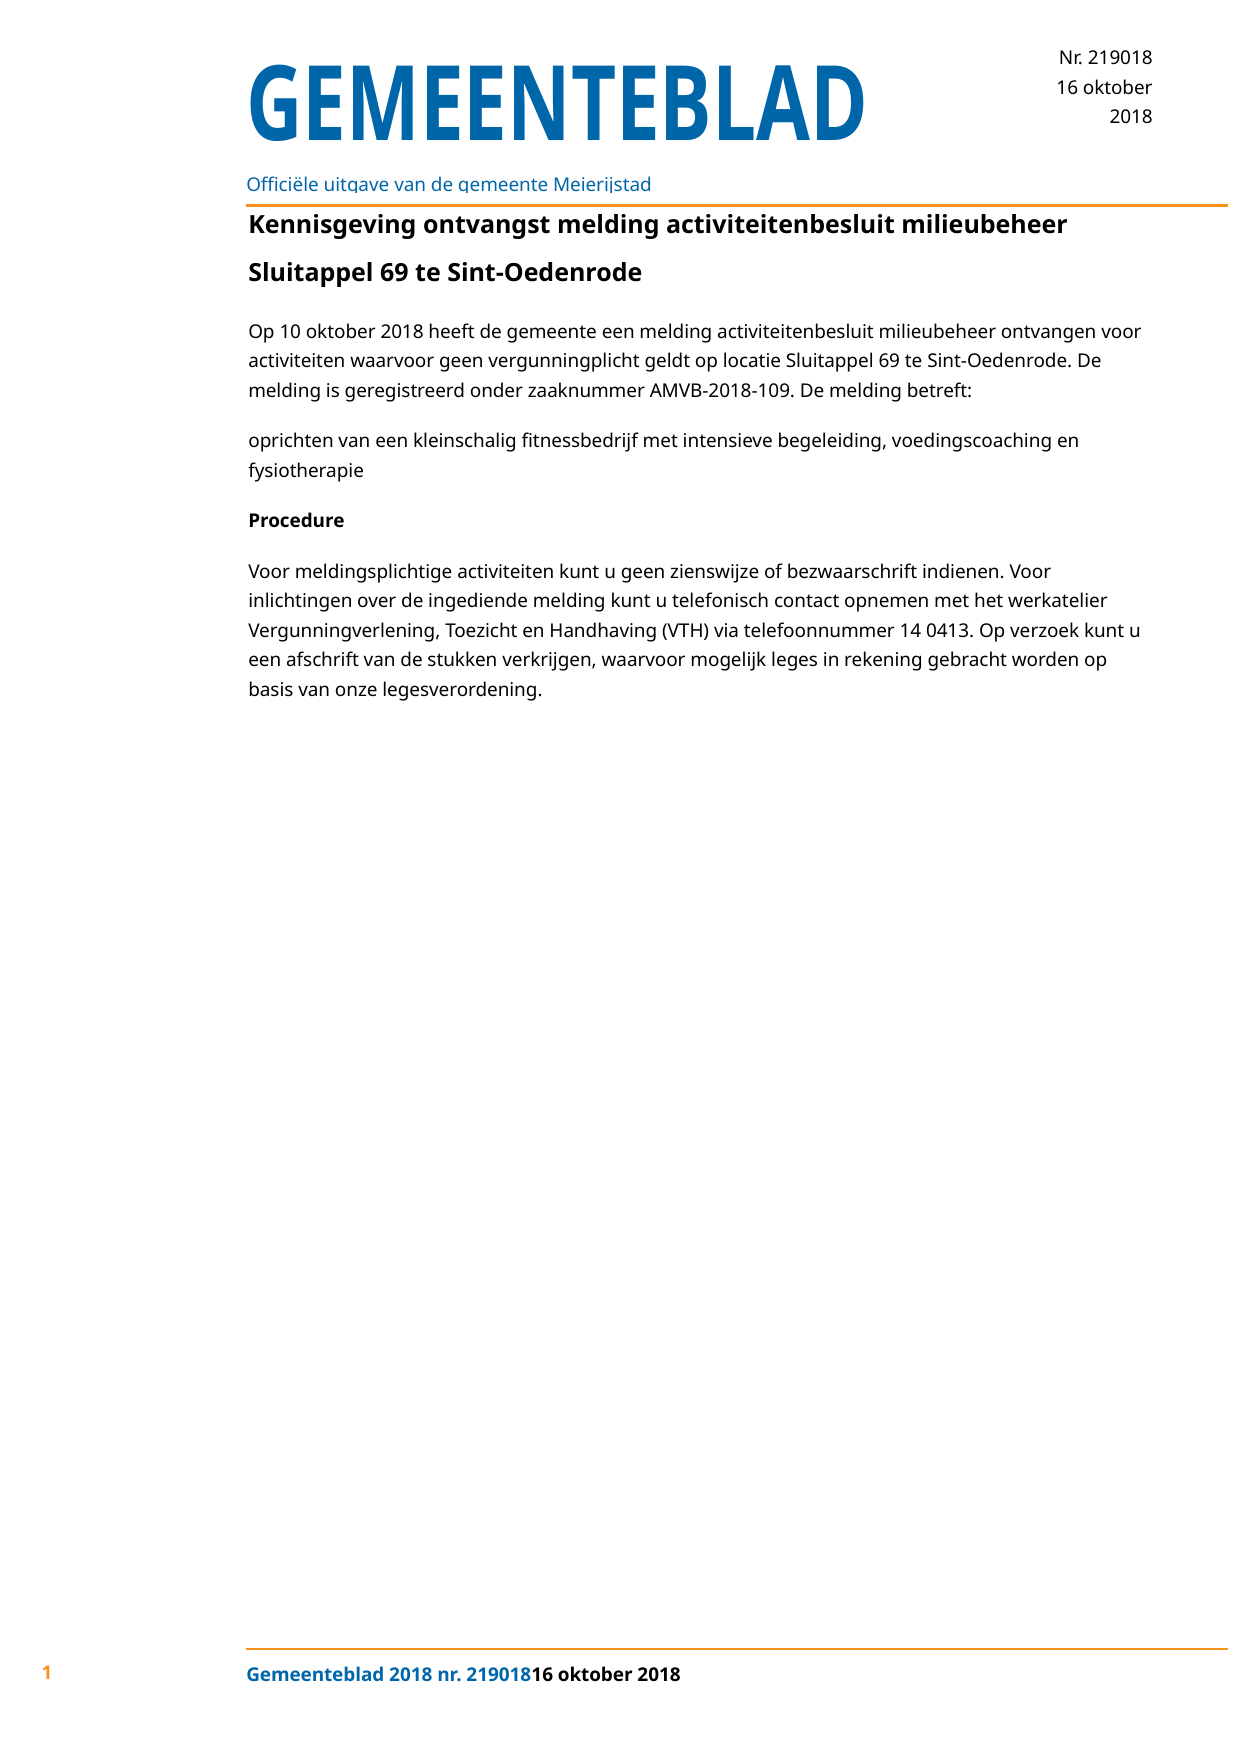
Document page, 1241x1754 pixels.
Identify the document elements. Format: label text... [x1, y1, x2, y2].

picture [41, 47, 231, 172]
text Kennisgeving ontvangst melding activiteitenbesluit milieubeheer Sluitappel 69 te Sint-Oedenrode [248, 207, 1152, 288]
text Procedure [248, 507, 1152, 533]
text oprichten van een kleinschalig fitnessbedrijf met intensieve begeleiding, voedingscoaching en fysiotherapie [248, 427, 1152, 483]
text Op 10 oktober 2018 heeft de gemeente een melding activiteitenbesluit milieubeheer ontvangen voor activiteiten waarvoor geen vergunningplicht geldt op locatie Sluitappel 69 te Sint-Oedenrode. De melding is geregistreerd onder zaaknummer AMVB-2018-109. De melding betreft: [248, 318, 1152, 403]
text Voor meldingsplichtige activiteiten kunt u geen zienswijze of bezwaarschrift indienen. Voor inlichtingen over de ingediende melding kunt u telefonisch contact opnemen met het werkatelier Vergunningverlening, Toezicht en Handhaving (VTH) via telefoonnummer 14 0413. Op verzoek kunt u een afschrift van de stukken verkrijgen, waarvoor mogelijk leges in rekening gebracht worden op basis van onze legesverordening. [248, 558, 1152, 702]
